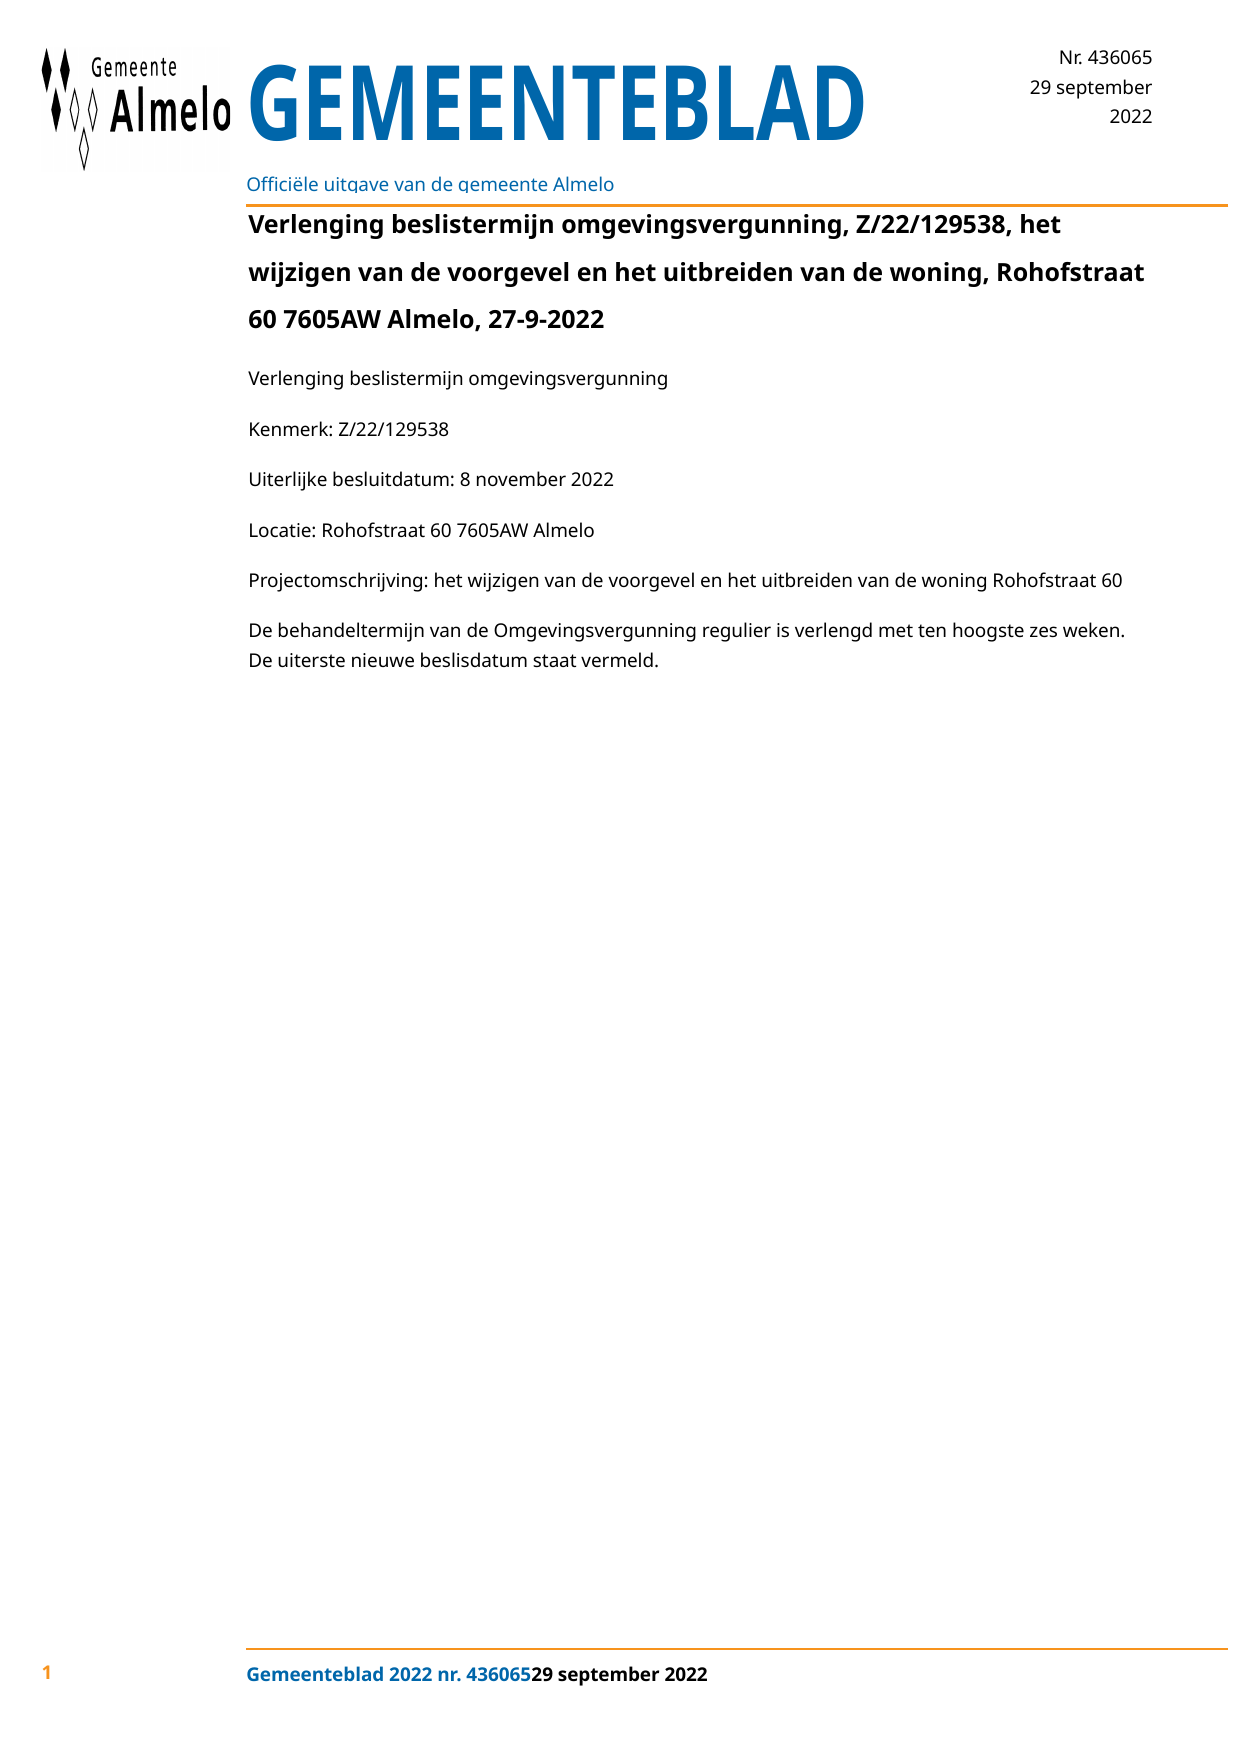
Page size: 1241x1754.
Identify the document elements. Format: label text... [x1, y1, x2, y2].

text Uiterlijke besluitdatum: 8 november 2022 [248, 466, 1152, 492]
picture [41, 47, 231, 172]
text Projectomschrijving: het wijzigen van de voorgevel en het uitbreiden van de woning Rohofstraat 60 [248, 567, 1152, 593]
text Kenmerk: Z/22/129538 [248, 416, 1152, 442]
text De behandeltermijn van de Omgevingsvergunning regulier is verlengd met ten hoogste zes weken. De uiterste nieuwe beslisdatum staat vermeld. [248, 618, 1152, 673]
text Locatie: Rohofstraat 60 7605AW Almelo [248, 517, 1152, 542]
text Verlenging beslistermijn omgevingsvergunning [248, 366, 1152, 391]
text Verlenging beslistermijn omgevingsvergunning, Z/22/129538, het wijzigen van de voorgevel en het uitbreiden van de woning, Rohofstraat 60 7605AW Almelo, 27-9-2022 [248, 207, 1152, 336]
